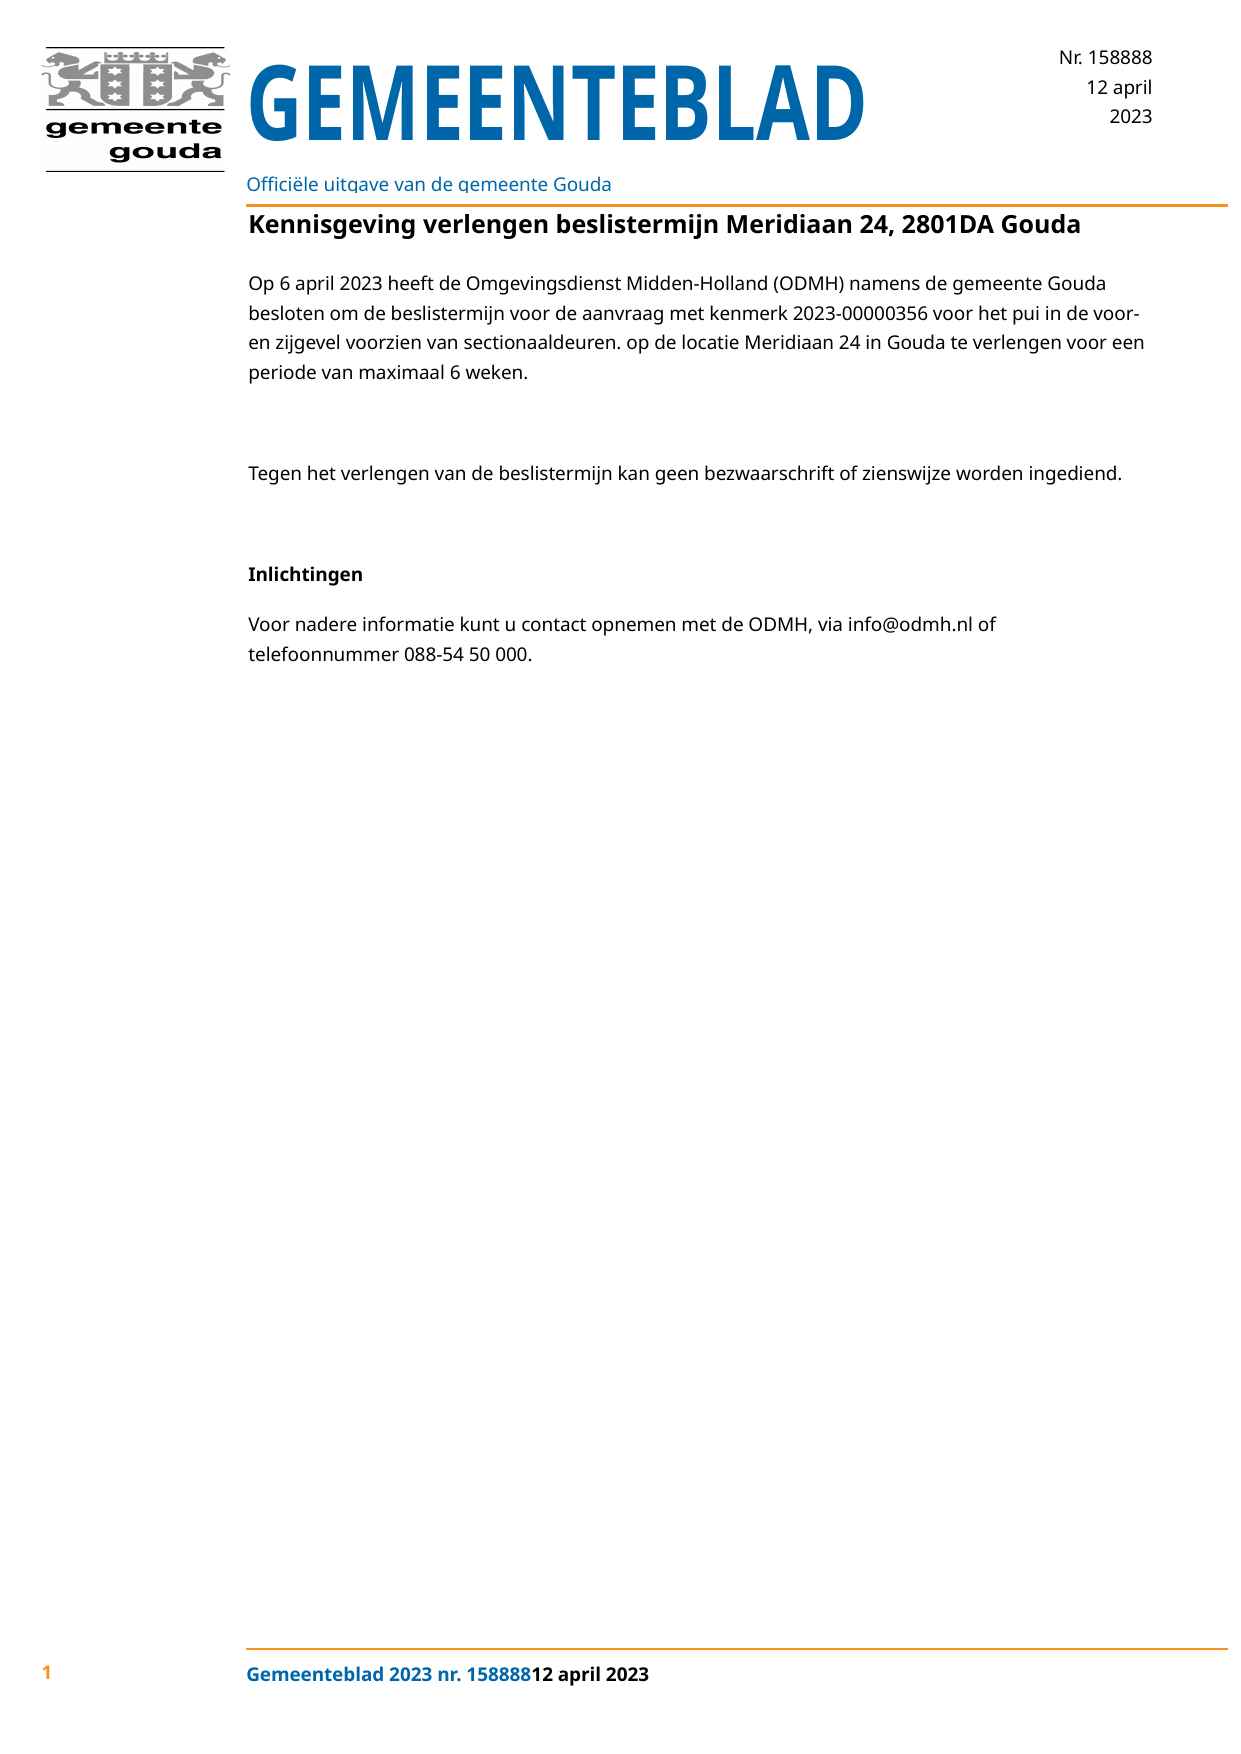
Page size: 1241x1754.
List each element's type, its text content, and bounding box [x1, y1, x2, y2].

text Inlichtingen [248, 561, 1152, 586]
picture [41, 47, 231, 172]
text Op 6 april 2023 heeft de Omgevingsdienst Midden-Holland (ODMH) namens de gemeente Gouda besloten om de beslistermijn voor de aanvraag met kenmerk 2023-00000356 voor het pui in de voor- en zijgevel voorzien van sectionaaldeuren. op de locatie Meridiaan 24 in Gouda te verlengen voor een periode van maximaal 6 weken. [248, 270, 1152, 385]
text Tegen het verlengen van de beslistermijn kan geen bezwaarschrift of zienswijze worden ingediend. [248, 460, 1152, 486]
text Voor nadere informatie kunt u contact opnemen met de ODMH, via info@odmh.nl of telefoonnummer 088-54 50 000. [248, 611, 1152, 666]
text Kennisgeving verlengen beslistermijn Meridiaan 24, 2801DA Gouda [248, 207, 1152, 241]
